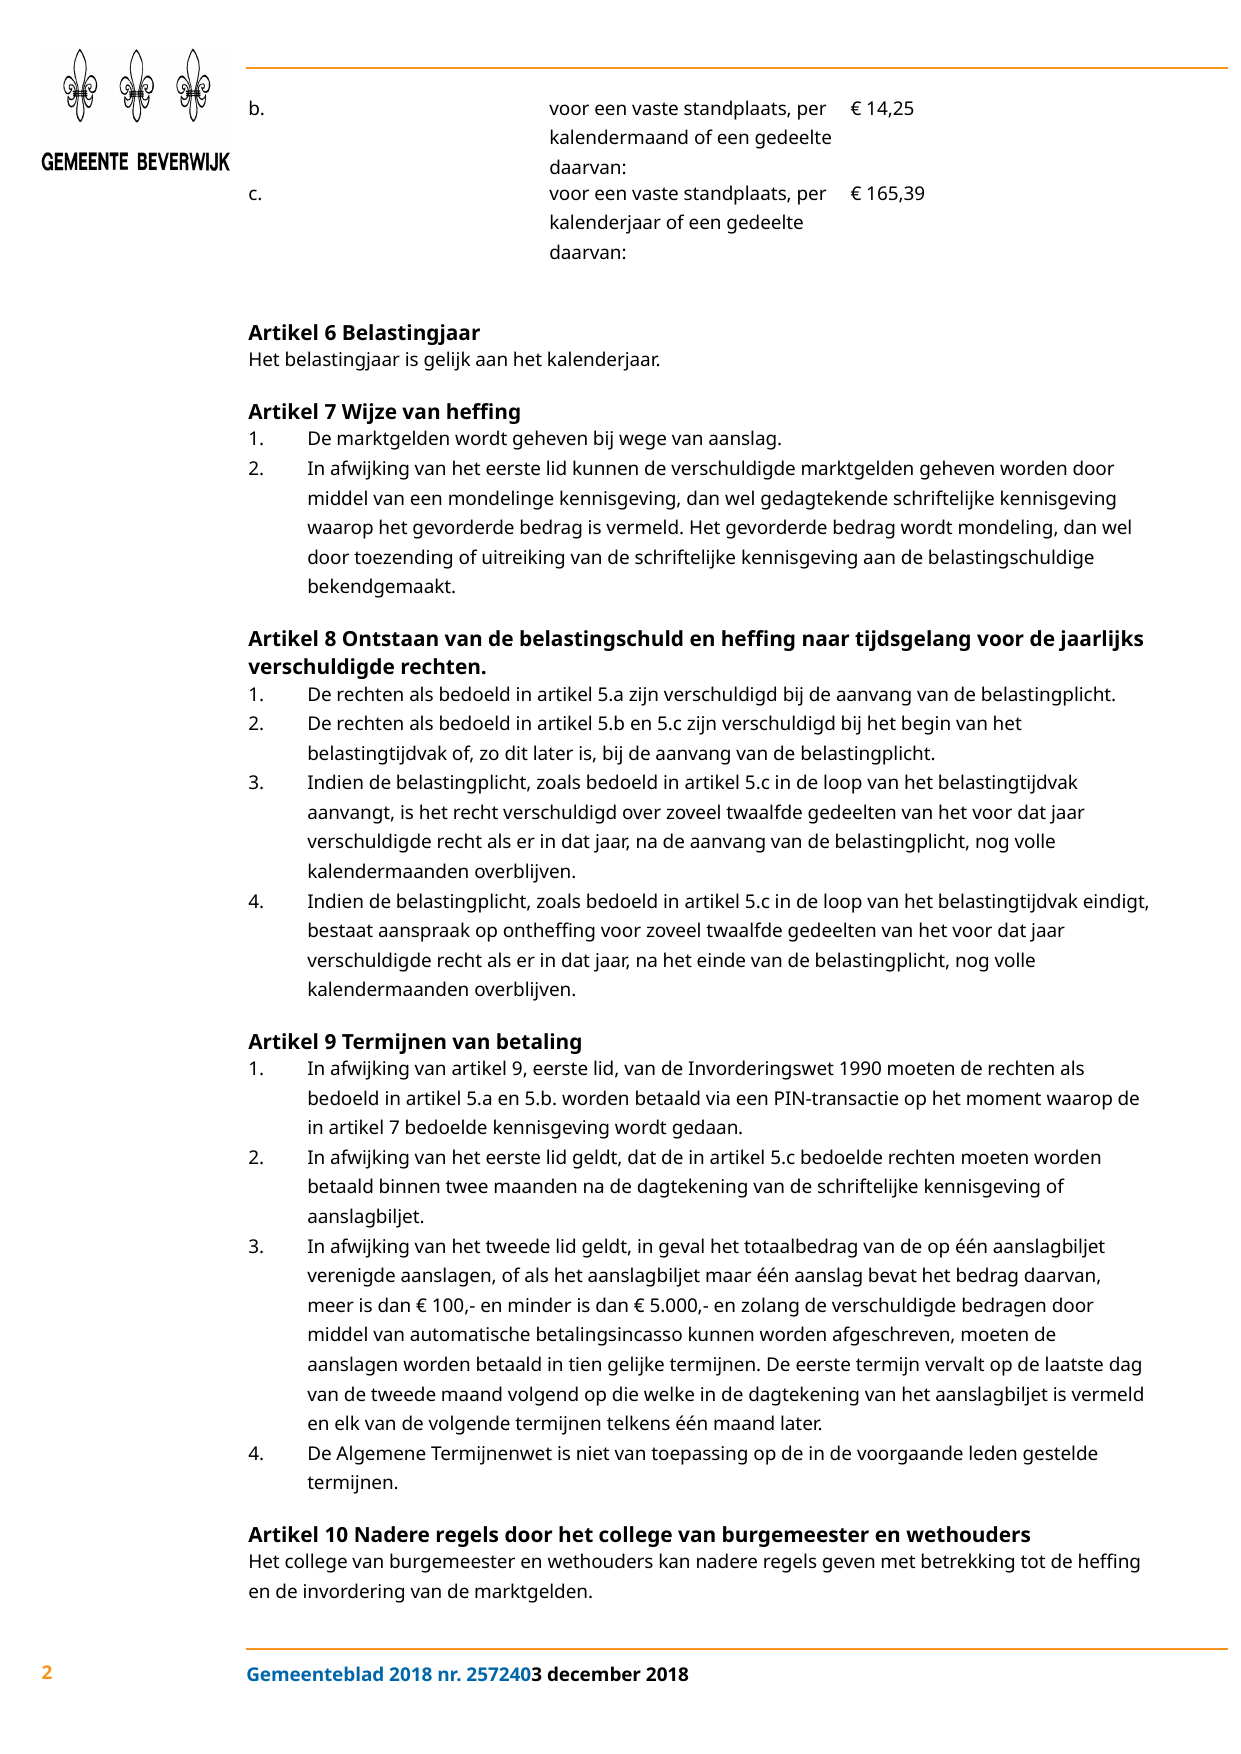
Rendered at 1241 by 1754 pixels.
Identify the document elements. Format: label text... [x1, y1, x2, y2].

table_cell c. [248, 180, 549, 264]
text Artikel 8 Ontstaan van de belastingschuld en heffing naar tijdsgelang voor de jaarlijks verschuldigde rechten. [248, 624, 1152, 681]
list De rechten als bedoeld in artikel 5.a zijn verschuldigd bij de aanvang van de belastingplicht. [248, 681, 1152, 706]
text Het belastingjaar is gelijk aan het kalenderjaar. [248, 347, 1152, 372]
table_cell voor een vaste standplaats, per kalenderjaar of een gedeelte daarvan: [549, 180, 850, 264]
list De marktgelden wordt geheven bij wege van aanslag. [248, 426, 1152, 451]
picture [41, 47, 231, 172]
text Artikel 10 Nadere regels door het college van burgemeester en wethouders [248, 1520, 1152, 1548]
list In afwijking van het eerste lid kunnen de verschuldigde marktgelden geheven worden door middel van een mondelinge kennisgeving, dan wel gedagtekende schriftelijke kennisgeving waarop het gevorderde bedrag is vermeld. Het gevorderde bedrag wordt mondeling, dan wel door toezending of uitreiking van de schriftelijke kennisgeving aan de belastingschuldige bekendgemaakt. [248, 455, 1152, 599]
text Artikel 7 Wijze van heffing [248, 397, 1152, 426]
list Indien de belastingplicht, zoals bedoeld in artikel 5.c in de loop van het belastingtijdvak eindigt, bestaat aanspraak op ontheffing voor zoveel twaalfde gedeelten van het voor dat jaar verschuldigde recht als er in dat jaar, na het einde van de belastingplicht, nog volle kalendermaanden overblijven. [248, 888, 1152, 1002]
list Indien de belastingplicht, zoals bedoeld in artikel 5.c in de loop van het belastingtijdvak aanvangt, is het recht verschuldigd over zoveel twaalfde gedeelten van het voor dat jaar verschuldigde recht als er in dat jaar, na de aanvang van de belastingplicht, nog volle kalendermaanden overblijven. [248, 769, 1152, 884]
list In afwijking van het eerste lid geldt, dat de in artikel 5.c bedoelde rechten moeten worden betaald binnen twee maanden na de dagtekening van de schriftelijke kennisgeving of aanslagbiljet. [248, 1144, 1152, 1229]
table_cell b. [248, 95, 549, 180]
text Het college van burgemeester en wethouders kan nadere regels geven met betrekking tot de heffing en de invordering van de marktgelden. [248, 1548, 1152, 1604]
list De Algemene Termijnenwet is niet van toepassing op de in de voorgaande leden gestelde termijnen. [248, 1440, 1152, 1495]
list In afwijking van artikel 9, eerste lid, van de Invorderingswet 1990 moeten de rechten als bedoeld in artikel 5.a en 5.b. worden betaald via een PIN-transactie op het moment waarop de in artikel 7 bedoelde kennisgeving wordt gedaan. [248, 1055, 1152, 1140]
list De rechten als bedoeld in artikel 5.b en 5.c zijn verschuldigd bij het begin van het belastingtijdvak of, zo dit later is, bij de aanvang van de belastingplicht. [248, 710, 1152, 766]
table_cell voor een vaste standplaats, per kalendermaand of een gedeelte daarvan: [549, 95, 850, 180]
list In afwijking van het tweede lid geldt, in geval het totaalbedrag van de op één aanslagbiljet verenigde aanslagen, of als het aanslagbiljet maar één aanslag bevat het bedrag daarvan, meer is dan € 100,- en minder is dan € 5.000,- en zolang de verschuldigde bedragen door middel van automatische betalingsincasso kunnen worden afgeschreven, moeten de aanslagen worden betaald in tien gelijke termijnen. De eerste termijn vervalt op de laatste dag van de tweede maand volgend op die welke in de dagtekening van het aanslagbiljet is vermeld en elk van de volgende termijnen telkens één maand later. [248, 1233, 1152, 1436]
text Artikel 6 Belastingjaar [248, 318, 1152, 347]
table_cell € 14,25 [850, 95, 1152, 180]
table_cell € 165,39 [850, 180, 1152, 264]
text Artikel 9 Termijnen van betaling [248, 1027, 1152, 1055]
